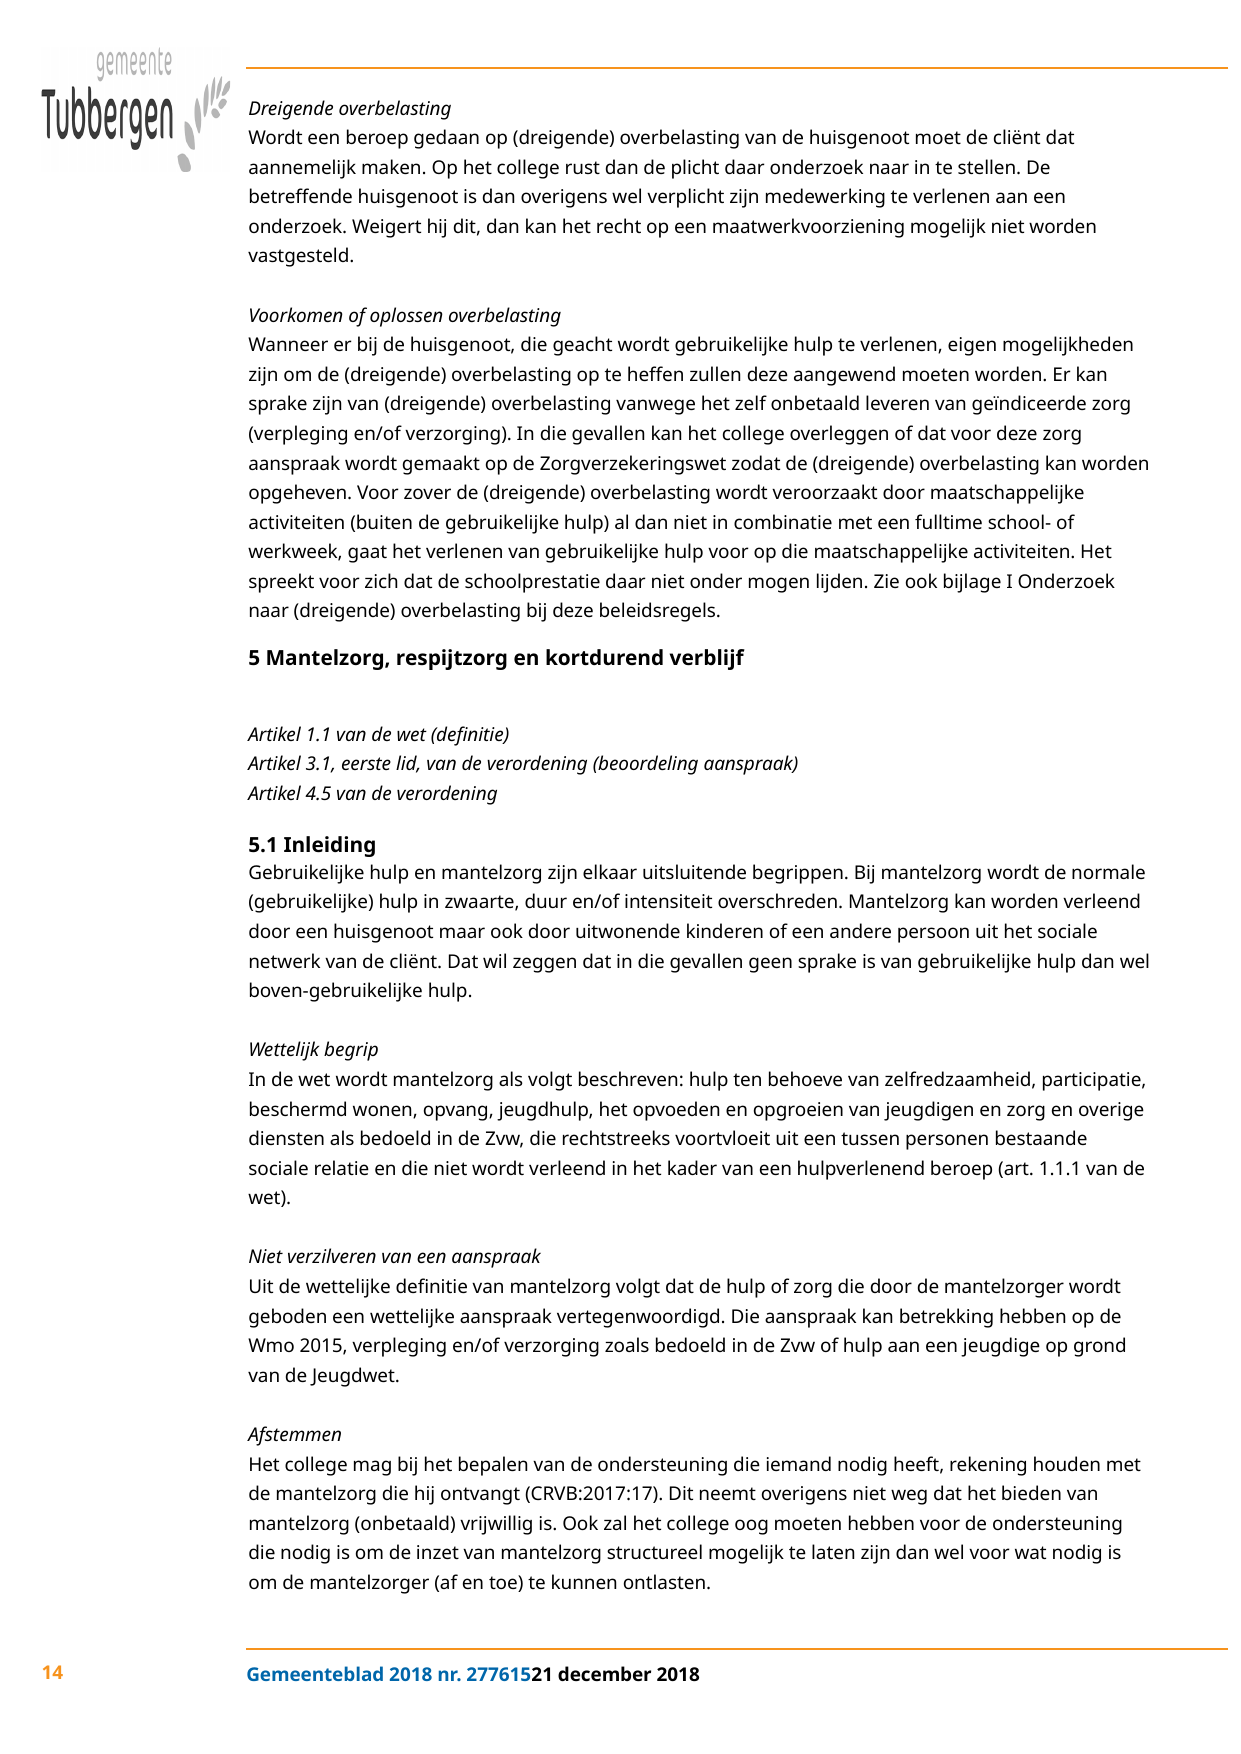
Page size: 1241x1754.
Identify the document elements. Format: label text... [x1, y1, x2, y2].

text Dreigende overbelasting [248, 95, 1152, 121]
text Wanneer er bij de huisgenoot, die geacht wordt gebruikelijke hulp te verlenen, eigen mogelijkheden zijn om de (dreigende) overbelasting op te heffen zullen deze aangewend moeten worden. Er kan sprake zijn van (dreigende) overbelasting vanwege het zelf onbetaald leveren van geïndiceerde zorg (verpleging en/of verzorging). In die gevallen kan het college overleggen of dat voor deze zorg aanspraak wordt gemaakt op de Zorgverzekeringswet zodat de (dreigende) overbelasting kan worden opgeheven. Voor zover de (dreigende) overbelasting wordt veroorzaakt door maatschappelijke activiteiten (buiten de gebruikelijke hulp) al dan niet in combinatie met een fulltime school- of werkweek, gaat het verlenen van gebruikelijke hulp voor op die maatschappelijke activiteiten. Het spreekt voor zich dat de schoolprestatie daar niet onder mogen lijden. Zie ook bijlage I Onderzoek naar (dreigende) overbelasting bij deze beleidsregels. [248, 331, 1152, 623]
text Artikel 4.5 van de verordening [248, 780, 1152, 806]
text Artikel 3.1, eerste lid, van de verordening (beoordeling aanspraak) [248, 751, 1152, 776]
text Uit de wettelijke definitie van mantelzorg volgt dat de hulp of zorg die door de mantelzorger wordt geboden een wettelijke aanspraak vertegenwoordigd. Die aanspraak kan betrekking hebben op de Wmo 2015, verpleging en/of verzorging zoals bedoeld in de Zvw of hulp aan een jeugdige op grond van de Jeugdwet. [248, 1273, 1152, 1388]
picture [41, 47, 231, 172]
text Gebruikelijke hulp en mantelzorg zijn elkaar uitsluitende begrippen. Bij mantelzorg wordt de normale (gebruikelijke) hulp in zwaarte, duur en/of intensiteit overschreden. Mantelzorg kan worden verleend door een huisgenoot maar ook door uitwonende kinderen of een andere persoon uit het sociale netwerk van de cliënt. Dat wil zeggen dat in die gevallen geen sprake is van gebruikelijke hulp dan wel boven-gebruikelijke hulp. [248, 859, 1152, 1003]
text Wettelijk begrip [248, 1037, 1152, 1062]
text Het college mag bij het bepalen van de ondersteuning die iemand nodig heeft, rekening houden met de mantelzorg die hij ontvangt (CRVB:2017:17). Dit neemt overigens niet weg dat het bieden van mantelzorg (onbetaald) vrijwillig is. Ook zal het college oog moeten hebben voor de ondersteuning die nodig is om de inzet van mantelzorg structureel mogelijk te laten zijn dan wel voor wat nodig is om de mantelzorger (af en toe) te kunnen ontlasten. [248, 1451, 1152, 1595]
text Afstemmen [248, 1421, 1152, 1447]
text 5 Mantelzorg, respijtzorg en kortdurend verblijf [248, 643, 1152, 672]
text In de wet wordt mantelzorg als volgt beschreven: hulp ten behoeve van zelfredzaamheid, participatie, beschermd wonen, opvang, jeugdhulp, het opvoeden en opgroeien van jeugdigen en zorg en overige diensten als bedoeld in de Zvw, die rechtstreeks voortvloeit uit een tussen personen bestaande sociale relatie en die niet wordt verleend in het kader van een hulpverlenend beroep (art. 1.1.1 van de wet). [248, 1066, 1152, 1210]
text Voorkomen of oplossen overbelasting [248, 302, 1152, 328]
text Wordt een beroep gedaan op (dreigende) overbelasting van de huisgenoot moet de cliënt dat aannemelijk maken. Op het college rust dan de plicht daar onderzoek naar in te stellen. De betreffende huisgenoot is dan overigens wel verplicht zijn medewerking te verlenen aan een onderzoek. Weigert hij dit, dan kan het recht op een maatwerkvoorziening mogelijk niet worden vastgesteld. [248, 124, 1152, 268]
text Artikel 1.1 van de wet (definitie) [248, 721, 1152, 747]
text 5.1 Inleiding [248, 831, 1152, 859]
text Niet verzilveren van een aanspraak [248, 1244, 1152, 1269]
